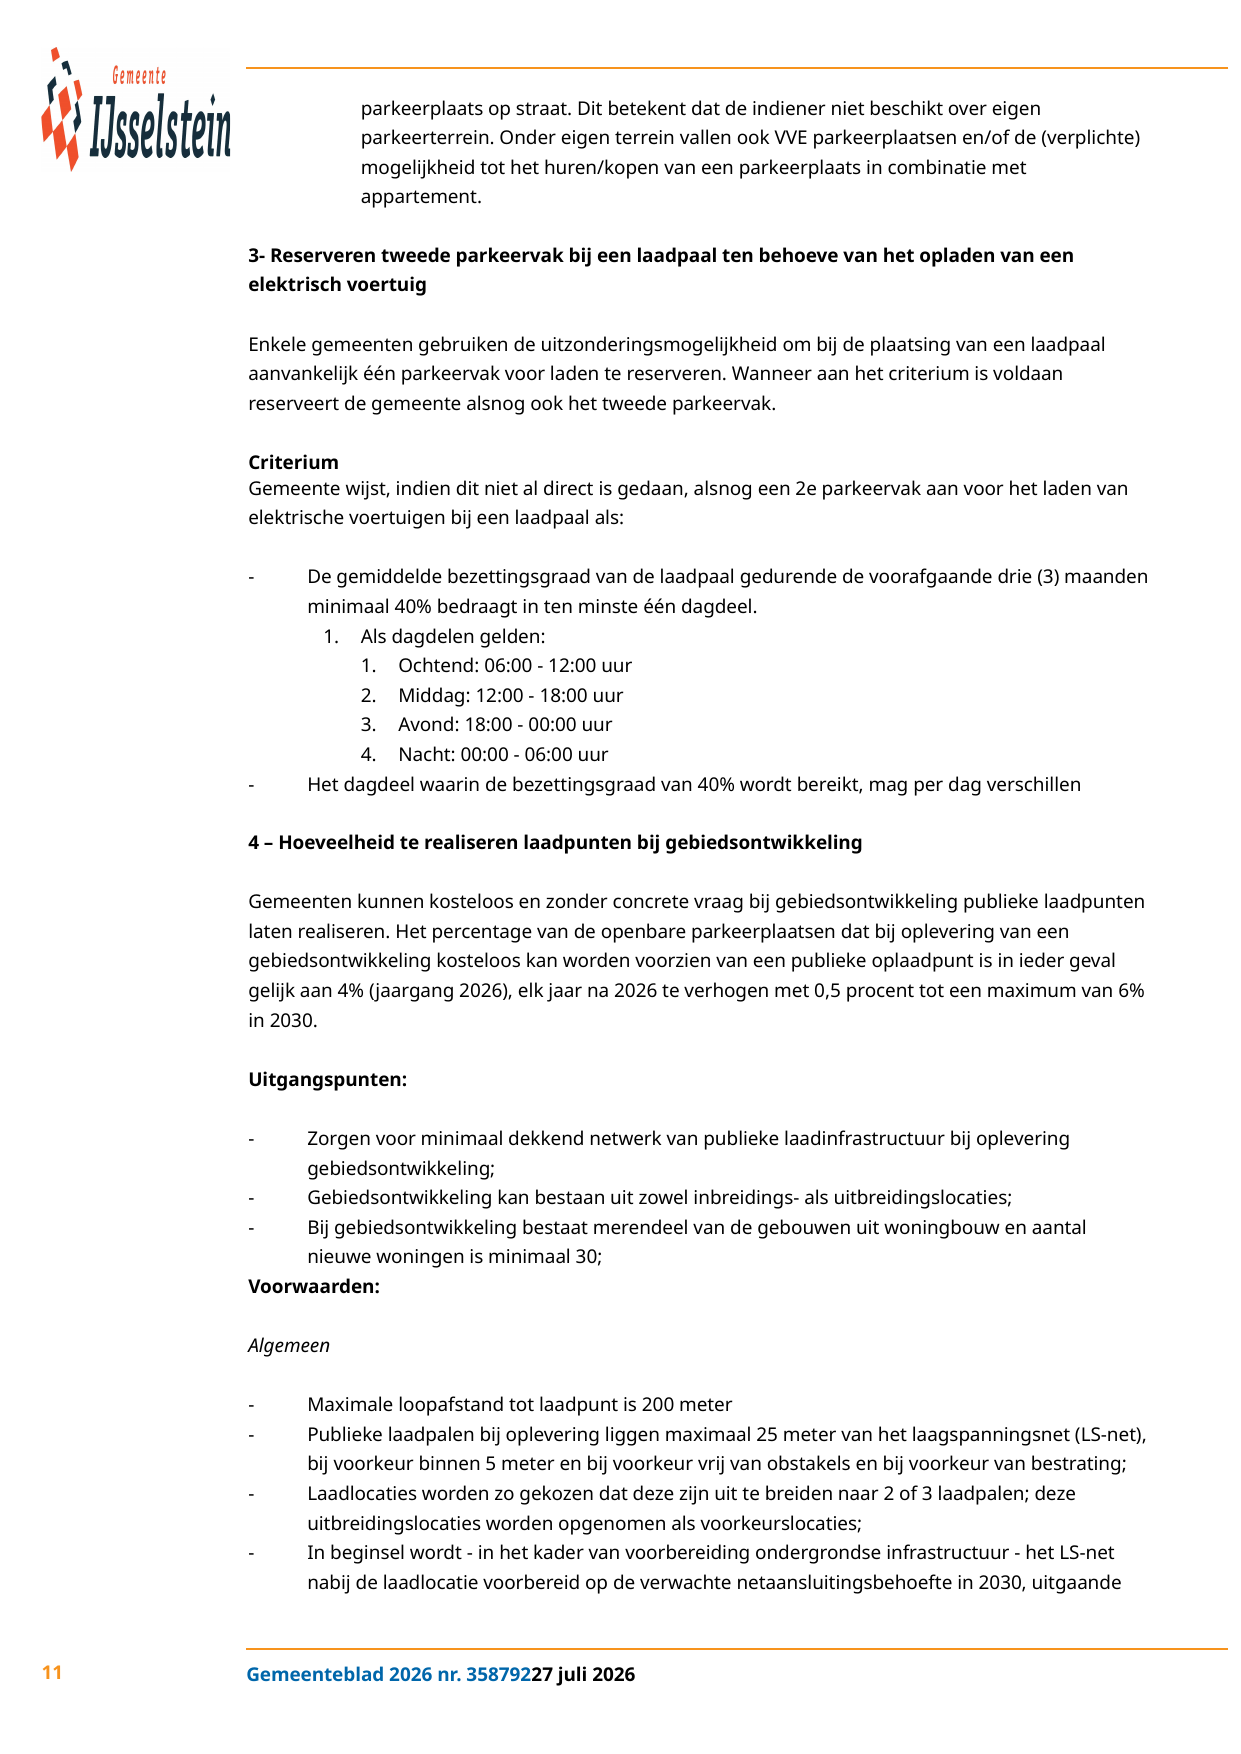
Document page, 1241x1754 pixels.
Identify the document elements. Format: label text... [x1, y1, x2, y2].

list Gebiedsontwikkeling kan bestaan uit zowel inbreidings- als uitbreidingslocaties; [248, 1184, 1152, 1210]
text Algemeen [248, 1332, 1152, 1358]
list Publieke laadpalen bij oplevering liggen maximaal 25 meter van het laagspanningsnet (LS-net), bij voorkeur binnen 5 meter en bij voorkeur vrij van obstakels en bij voorkeur van bestrating; [248, 1421, 1152, 1476]
table_cell parkeerplaats op straat. Dit betekent dat de indiener niet beschikt over eigen parkeerterrein. Onder eigen terrein vallen ook VVE parkeerplaatsen en/of de (verplichte) mogelijkheid tot het huren/kopen van een parkeerplaats in combinatie met appartement. [248, 95, 1152, 209]
list Maximale loopafstand tot laadpunt is 200 meter [248, 1391, 1152, 1417]
text 3- Reserveren tweede parkeervak bij een laadpaal ten behoeve van het opladen van een elektrisch voertuig [248, 242, 1152, 297]
text 4 – Hoeveelheid te realiseren laadpunten bij gebiedsontwikkeling [248, 829, 1152, 855]
list In beginsel wordt - in het kader van voorbereiding ondergrondse infrastructuur - het LS-net nabij de laadlocatie voorbereid op de verwachte netaansluitingsbehoefte in 2030, uitgaande [248, 1539, 1152, 1595]
text Voorwaarden: [248, 1273, 1152, 1299]
picture [41, 47, 231, 172]
text Gemeenten kunnen kosteloos en zonder concrete vraag bij gebiedsontwikkeling publieke laadpunten laten realiseren. Het percentage van de openbare parkeerplaatsen dat bij oplevering van een gebiedsontwikkeling kosteloos kan worden voorzien van een publieke oplaadpunt is in ieder geval gelijk aan 4% (jaargang 2026), elk jaar na 2026 te verhogen met 0,5 procent tot een maximum van 6% in 2030. [248, 888, 1152, 1033]
table_cell Gemeente wijst, indien dit niet al direct is gedaan, alsnog een 2e parkeervak aan voor het laden van elektrische voertuigen bij een laadpaal als: De gemiddelde bezettingsgraad van de laadpaal gedurende de voorafgaande drie (3) maanden minimaal 40% bedraagt in ten minste één dagdeel. Als dagdelen gelden: Ochtend: 06:00 - 12:00 uur Middag: 12:00 - 18:00 uur Avond: 18:00 - 00:00 uur Nacht: 00:00 - 06:00 uur Het dagdeel waarin de bezettingsgraad van 40% wordt bereikt, mag per dag verschillen [248, 475, 1152, 797]
list Zorgen voor minimaal dekkend netwerk van publieke laadinfrastructuur bij oplevering gebiedsontwikkeling; [248, 1125, 1152, 1181]
list Laadlocaties worden zo gekozen dat deze zijn uit te breiden naar 2 of 3 laadpalen; deze uitbreidingslocaties worden opgenomen als voorkeurslocaties; [248, 1480, 1152, 1536]
text Enkele gemeenten gebruiken de uitzonderingsmogelijkheid om bij de plaatsing van een laadpaal aanvankelijk één parkeervak voor laden te reserveren. Wanneer aan het criterium is voldaan reserveert de gemeente alsnog ook het tweede parkeervak. [248, 331, 1152, 416]
table_header Criterium [248, 449, 1152, 475]
text Uitgangspunten: [248, 1066, 1152, 1092]
list Bij gebiedsontwikkeling bestaat merendeel van de gebouwen uit woningbouw en aantal nieuwe woningen is minimaal 30; [248, 1214, 1152, 1269]
